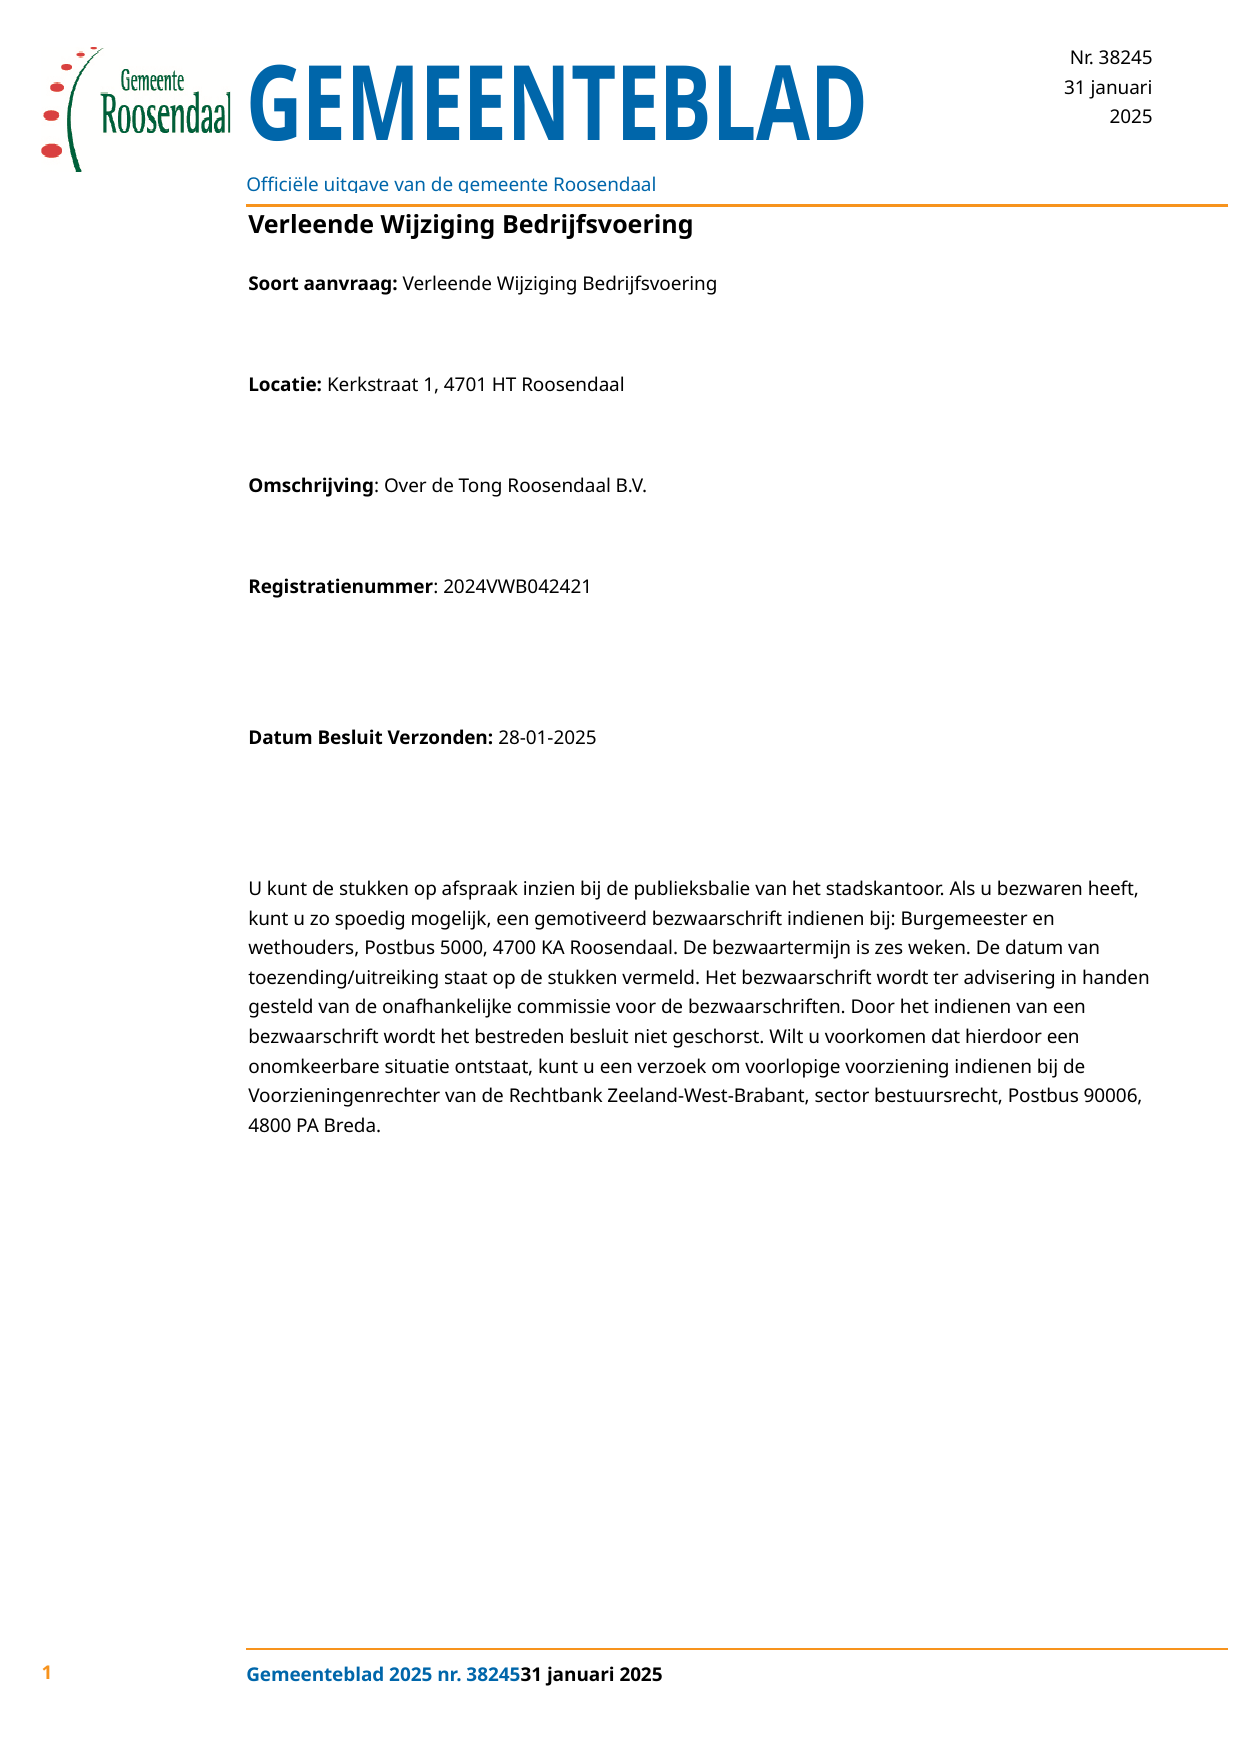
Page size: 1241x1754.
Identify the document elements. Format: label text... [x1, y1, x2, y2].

text Registratienummer: 2024VWB042421 [248, 573, 1152, 598]
text Omschrijving: Over de Tong Roosendaal B.V. [248, 472, 1152, 498]
text Verleende Wijziging Bedrijfsvoering [248, 207, 1152, 241]
text U kunt de stukken op afspraak inzien bij de publieksbalie van het stadskantoor. Als u bezwaren heeft, kunt u zo spoedig mogelijk, een gemotiveerd bezwaarschrift indienen bij: Burgemeester en wethouders, Postbus 5000, 4700 KA Roosendaal. De bezwaartermijn is zes weken. De datum van toezending/uitreiking staat op de stukken vermeld. Het bezwaarschrift wordt ter advisering in handen gesteld van de onafhankelijke commissie voor de bezwaarschriften. Door het indienen van een bezwaarschrift wordt het bestreden besluit niet geschorst. Wilt u voorkomen dat hierdoor een onomkeerbare situatie ontstaat, kunt u een verzoek om voorlopige voorziening indienen bij de Voorzieningenrechter van de Rechtbank Zeeland-West-Brabant, sector bestuursrecht, Postbus 90006, 4800 PA Breda. [248, 875, 1152, 1138]
text Datum Besluit Verzonden: 28-01-2025 [248, 724, 1152, 750]
text Soort aanvraag: Verleende Wijziging Bedrijfsvoering [248, 270, 1152, 296]
picture [41, 47, 231, 172]
text Locatie: Kerkstraat 1, 4701 HT Roosendaal [248, 371, 1152, 397]
